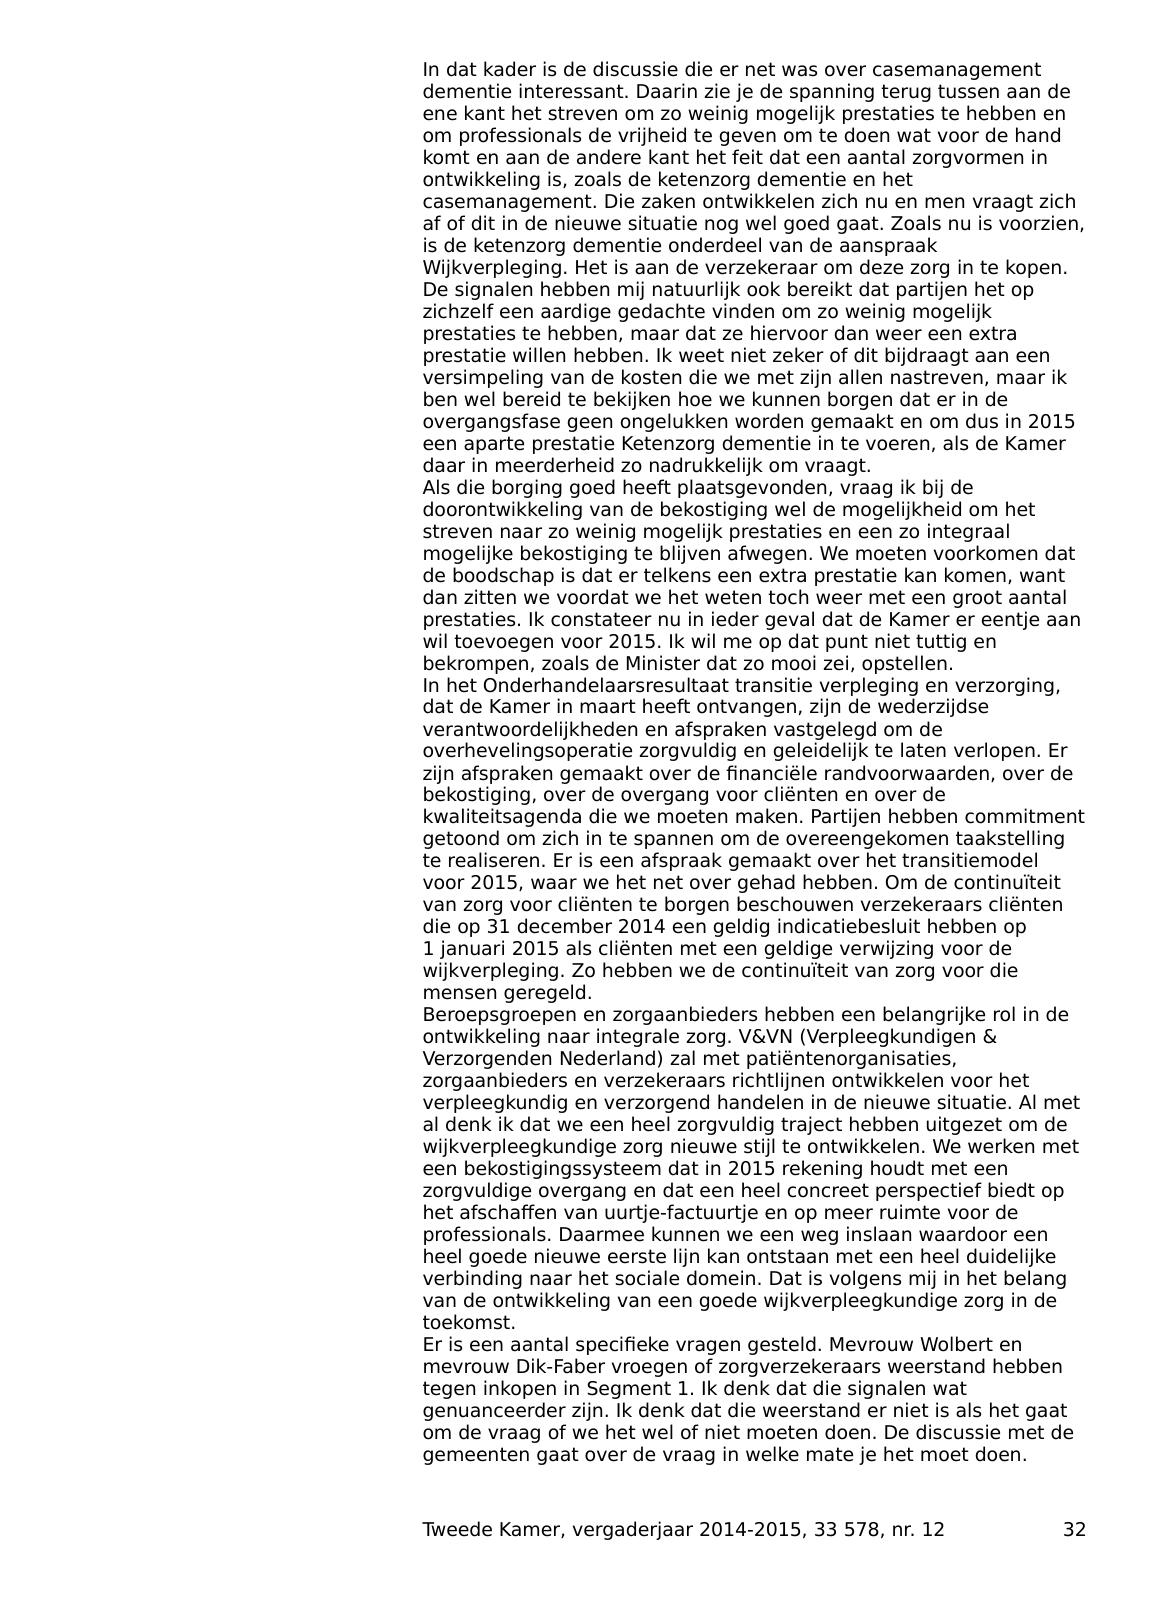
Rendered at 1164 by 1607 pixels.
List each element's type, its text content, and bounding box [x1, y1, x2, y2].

text Beroepsgroepen en zorgaanbieders hebben een belangrijke rol in de ontwikkeling naar integrale zorg. V&VN (Verpleegkundigen & Verzorgenden Nederland) zal met patiëntenorganisaties, zorgaanbieders en verzekeraars richtlijnen ontwikkelen voor het verpleegkundig en verzorgend handelen in de nieuwe situatie. Al met al denk ik dat we een heel zorgvuldig traject hebben uitgezet om de wijkverpleegkundige zorg nieuwe stijl te ontwikkelen. We werken met een bekostigingssysteem dat in 2015 rekening houdt met een zorgvuldige overgang en dat een heel concreet perspectief biedt op het afschaffen van uurtje-factuurtje en op meer ruimte voor de professionals. Daarmee kunnen we een weg inslaan waardoor een heel goede nieuwe eerste lijn kan ontstaan met een heel duidelijke verbinding naar het sociale domein. Dat is volgens mij in het belang van de ontwikkeling van een goede wijkverpleegkundige zorg in de toekomst. [422, 1004, 1087, 1334]
text In dat kader is de discussie die er net was over casemanagement dementie interessant. Daarin zie je de spanning terug tussen aan de ene kant het streven om zo weinig mogelijk prestaties te hebben en om professionals de vrijheid te geven om te doen wat voor de hand komt en aan de andere kant het feit dat een aantal zorgvormen in ontwikkeling is, zoals de ketenzorg dementie en het casemanagement. Die zaken ontwikkelen zich nu en men vraagt zich af of dit in de nieuwe situatie nog wel goed gaat. Zoals nu is voorzien, is de ketenzorg dementie onderdeel van de aanspraak Wijkverpleging. Het is aan de verzekeraar om deze zorg in te kopen. De signalen hebben mij natuurlijk ook bereikt dat partijen het op zichzelf een aardige gedachte vinden om zo weinig mogelijk prestaties te hebben, maar dat ze hiervoor dan weer een extra prestatie willen hebben. Ik weet niet zeker of dit bijdraagt aan een versimpeling van de kosten die we met zijn allen nastreven, maar ik ben wel bereid te bekijken hoe we kunnen borgen dat er in de overgangsfase geen ongelukken worden gemaakt en om dus in 2015 een aparte prestatie Ketenzorg dementie in te voeren, als de Kamer daar in meerderheid zo nadrukkelijk om vraagt. [422, 59, 1087, 477]
text Er is een aantal specifieke vragen gesteld. Mevrouw Wolbert en mevrouw Dik-Faber vroegen of zorgverzekeraars weerstand hebben tegen inkopen in Segment 1. Ik denk dat die signalen wat genuanceerder zijn. Ik denk dat die weerstand er niet is als het gaat om de vraag of we het wel of niet moeten doen. De discussie met de gemeenten gaat over de vraag in welke mate je het moet doen. [422, 1334, 1087, 1466]
text Als die borging goed heeft plaatsgevonden, vraag ik bij de doorontwikkeling van de bekostiging wel de mogelijkheid om het streven naar zo weinig mogelijk prestaties en een zo integraal mogelijke bekostiging te blijven afwegen. We moeten voorkomen dat de boodschap is dat er telkens een extra prestatie kan komen, want dan zitten we voordat we het weten toch weer met een groot aantal prestaties. Ik constateer nu in ieder geval dat de Kamer er eentje aan wil toevoegen voor 2015. Ik wil me op dat punt niet tuttig en bekrompen, zoals de Minister dat zo mooi zei, opstellen. [422, 477, 1087, 674]
text In het Onderhandelaarsresultaat transitie verpleging en verzorging, dat de Kamer in maart heeft ontvangen, zijn de wederzijdse verantwoordelijkheden en afspraken vastgelegd om de overhevelingsoperatie zorgvuldig en geleidelijk te laten verlopen. Er zijn afspraken gemaakt over de financiële randvoorwaarden, over de bekostiging, over de overgang voor cliënten en over de kwaliteitsagenda die we moeten maken. Partijen hebben commitment getoond om zich in te spannen om de overeengekomen taakstelling te realiseren. Er is een afspraak gemaakt over het transitiemodel voor 2015, waar we het net over gehad hebben. Om de continuïteit van zorg voor cliënten te borgen beschouwen verzekeraars cliënten die op 31 december 2014 een geldig indicatiebesluit hebben op 1 januari 2015 als cliënten met een geldige verwijzing voor de wijkverpleging. Zo hebben we de continuïteit van zorg voor die mensen geregeld. [422, 674, 1087, 1004]
